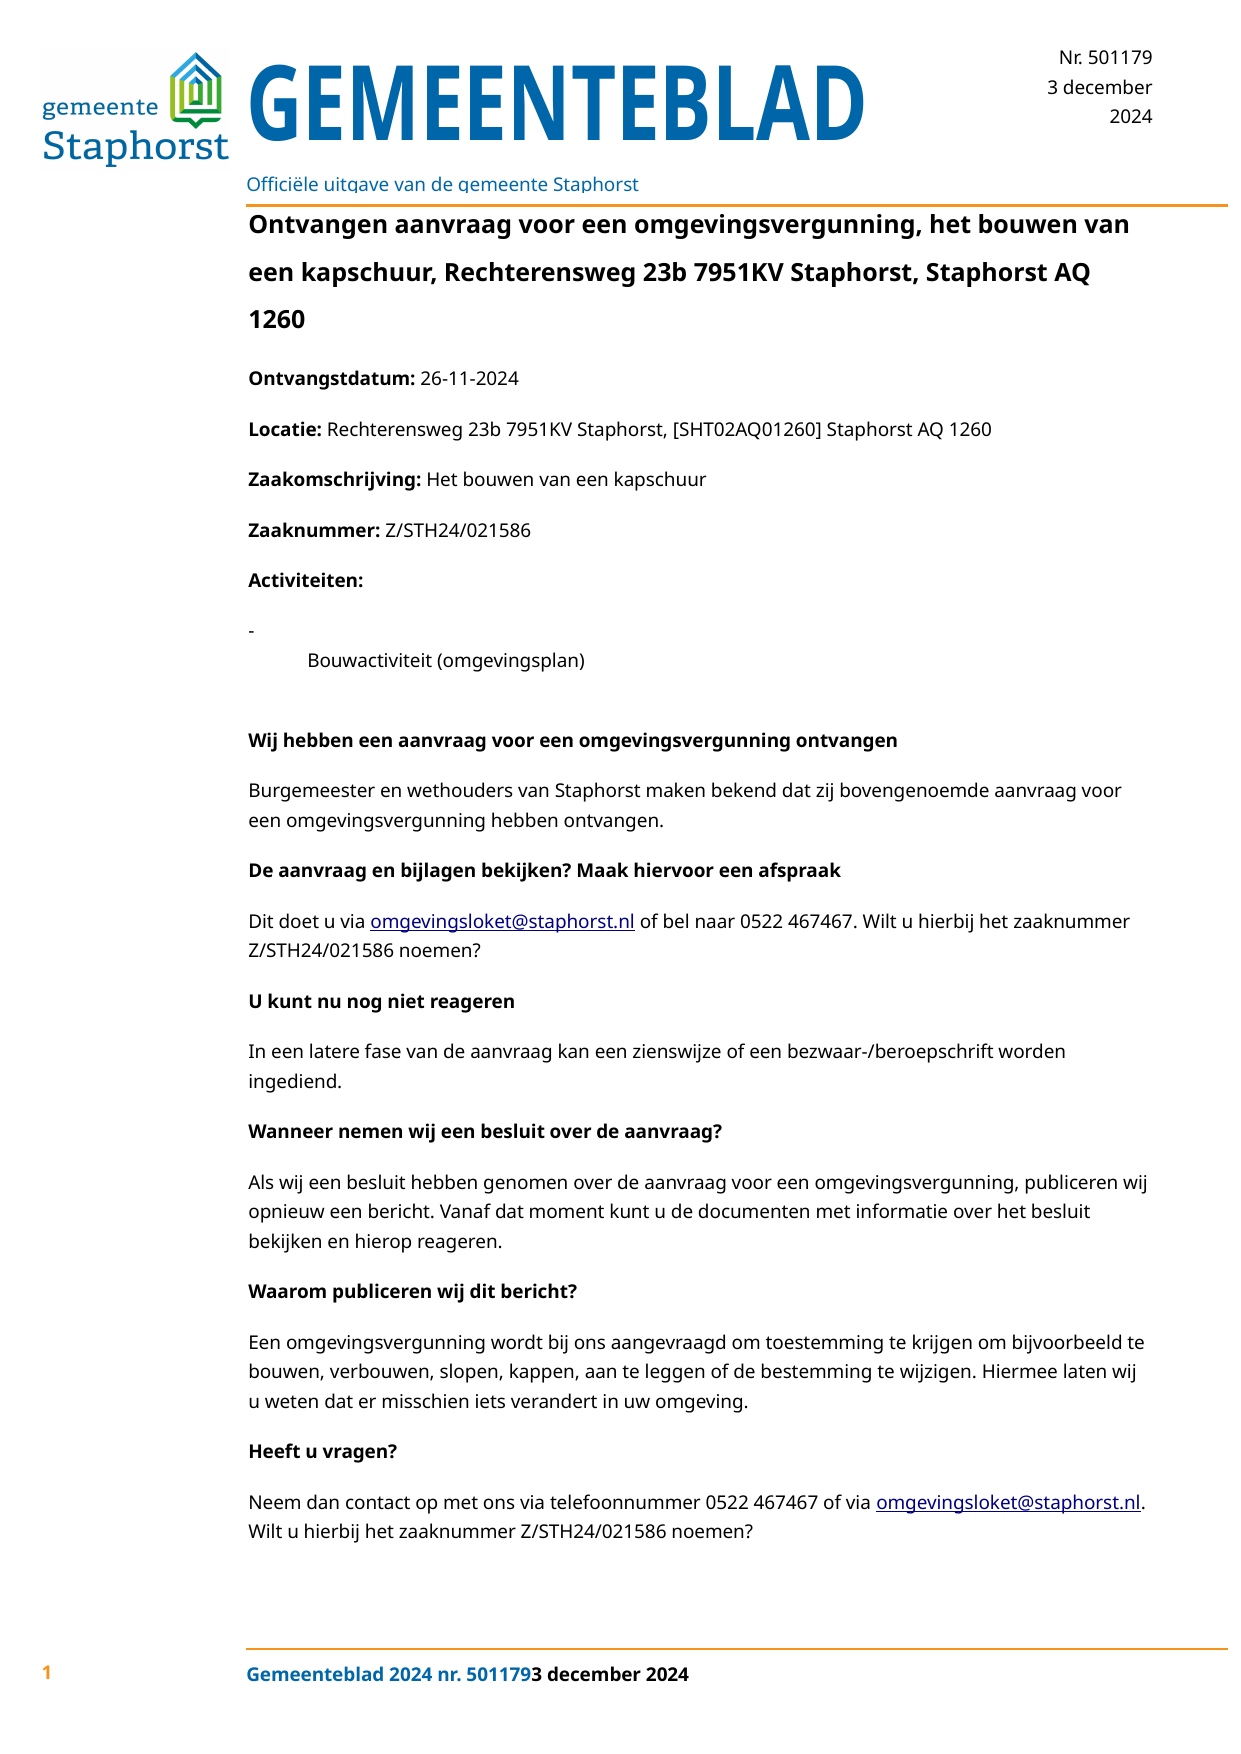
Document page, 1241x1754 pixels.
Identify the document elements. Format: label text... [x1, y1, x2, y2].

text Burgemeester en wethouders van Staphorst maken bekend dat zij bovengenoemde aanvraag voor een omgevingsvergunning hebben ontvangen. [248, 778, 1152, 833]
text Locatie: Rechterensweg 23b 7951KV Staphorst, [SHT02AQ01260] Staphorst AQ 1260 [248, 416, 1152, 442]
picture [41, 47, 231, 172]
text Waarom publiceren wij dit bericht? [248, 1278, 1152, 1304]
text Wij hebben een aanvraag voor een omgevingsvergunning ontvangen [248, 727, 1152, 753]
list Bouwactiviteit (omgevingsplan) [248, 647, 1152, 673]
text De aanvraag en bijlagen bekijken? Maak hiervoor een afspraak [248, 858, 1152, 883]
text U kunt nu nog niet reageren [248, 988, 1152, 1014]
text Activiteiten: [248, 567, 1152, 593]
text Neem dan contact op met ons via telefoonnummer 0522 467467 of via omgevingsloket@staphorst.nl. Wilt u hierbij het zaaknummer Z/STH24/021586 noemen? [248, 1489, 1152, 1544]
text Als wij een besluit hebben genomen over de aanvraag voor een omgevingsvergunning, publiceren wij opnieuw een bericht. Vanaf dat moment kunt u de documenten met informatie over het besluit bekijken en hierop reageren. [248, 1169, 1152, 1254]
text Heeft u vragen? [248, 1438, 1152, 1464]
text Wanneer nemen wij een besluit over de aanvraag? [248, 1118, 1152, 1144]
text Ontvangen aanvraag voor een omgevingsvergunning, het bouwen van een kapschuur, Rechterensweg 23b 7951KV Staphorst, Staphorst AQ 1260 [248, 207, 1152, 336]
text Een omgevingsvergunning wordt bij ons aangevraagd om toestemming te krijgen om bijvoorbeeld te bouwen, verbouwen, slopen, kappen, aan te leggen of de bestemming te wijzigen. Hiermee laten wij u weten dat er misschien iets verandert in uw omgeving. [248, 1329, 1152, 1414]
text In een latere fase van de aanvraag kan een zienswijze of een bezwaar-/beroepschrift worden ingediend. [248, 1038, 1152, 1094]
text Zaakomschrijving: Het bouwen van een kapschuur [248, 466, 1152, 492]
text Ontvangstdatum: 26-11-2024 [248, 366, 1152, 391]
text Zaaknummer: Z/STH24/021586 [248, 517, 1152, 542]
text Dit doet u via omgevingsloket@staphorst.nl of bel naar 0522 467467. Wilt u hierbij het zaaknummer Z/STH24/021586 noemen? [248, 908, 1152, 963]
